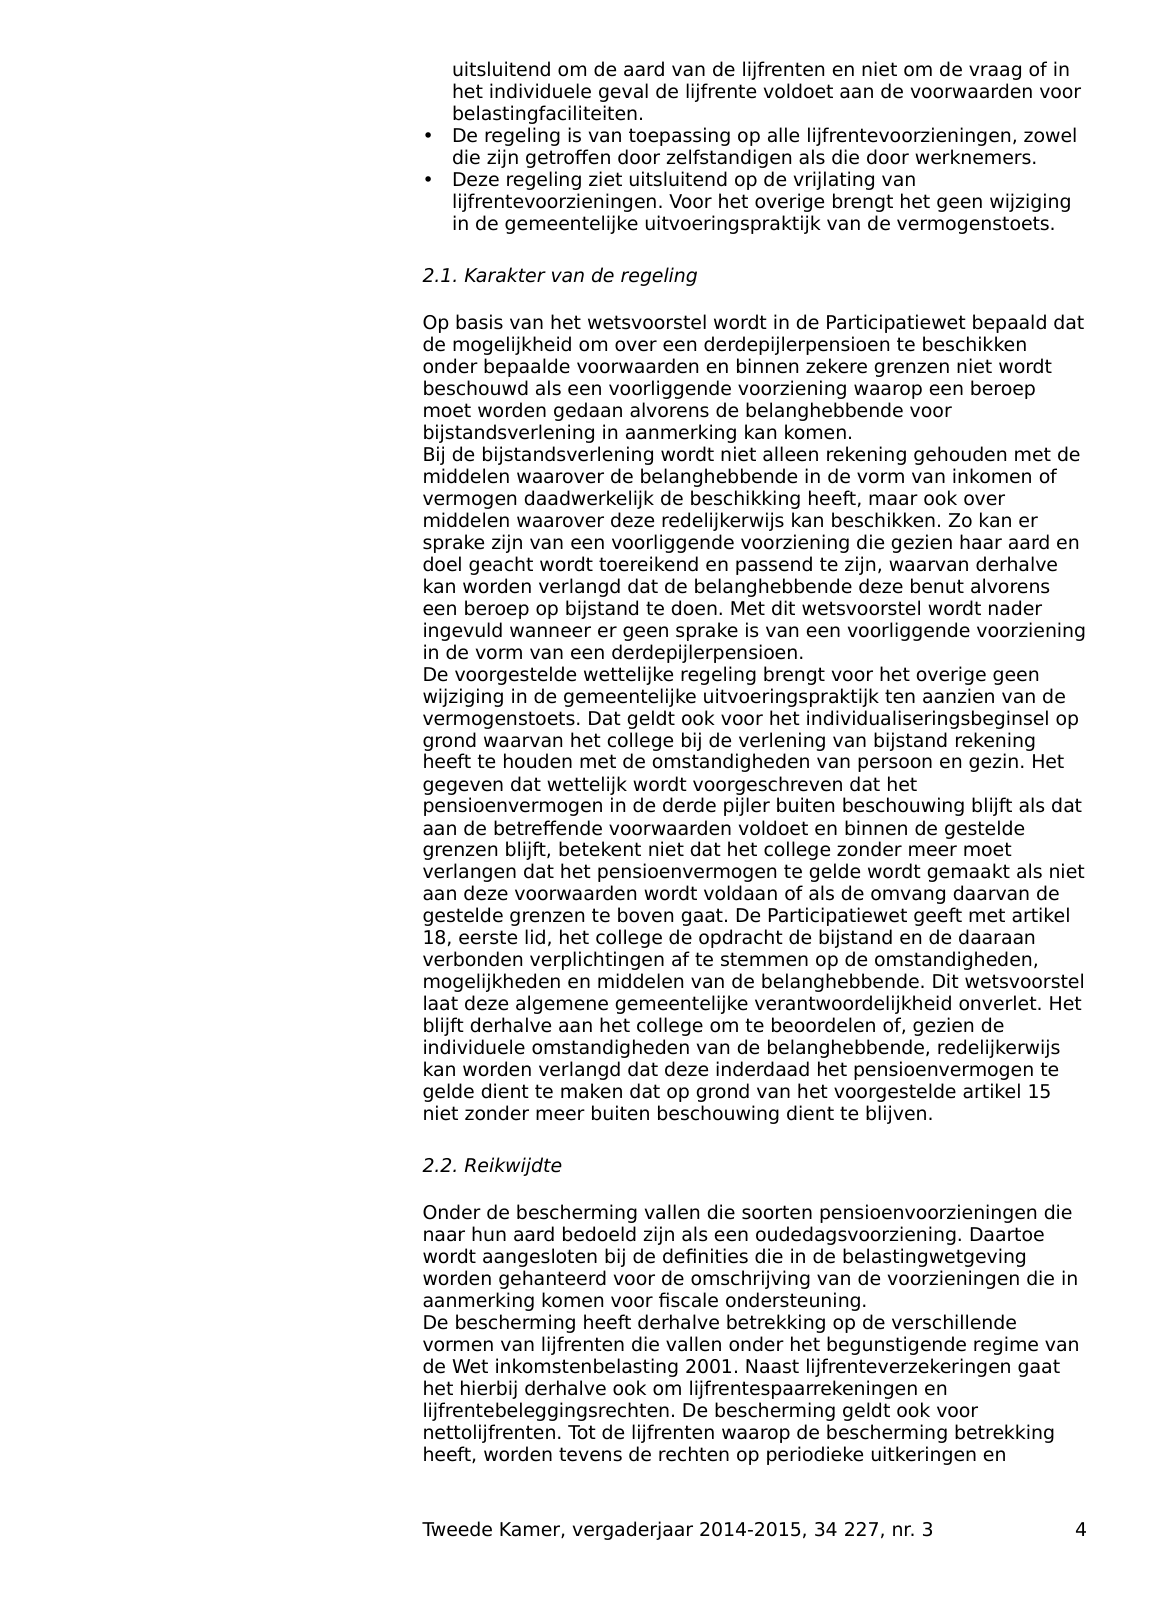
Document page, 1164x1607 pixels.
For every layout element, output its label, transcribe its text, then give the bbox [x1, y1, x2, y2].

subtitle 2.2. Reikwijdte [422, 1155, 1087, 1177]
text Bij de bijstandsverlening wordt niet alleen rekening gehouden met de middelen waarover de belanghebbende in de vorm van inkomen of vermogen daadwerkelijk de beschikking heeft, maar ook over middelen waarover deze redelijkerwijs kan beschikken. Zo kan er sprake zijn van een voorliggende voorziening die gezien haar aard en doel geacht wordt toereikend en passend te zijn, waarvan derhalve kan worden verlangd dat de belanghebbende deze benut alvorens een beroep op bijstand te doen. Met dit wetsvoorstel wordt nader ingevuld wanneer er geen sprake is van een voorliggende voorziening in de vorm van een derdepijlerpensioen. [422, 444, 1087, 663]
text Op basis van het wetsvoorstel wordt in de Participatiewet bepaald dat de mogelijkheid om over een derdepijlerpensioen te beschikken onder bepaalde voorwaarden en binnen zekere grenzen niet wordt beschouwd als een voorliggende voorziening waarop een beroep moet worden gedaan alvorens de belanghebbende voor bijstandsverlening in aanmerking kan komen. [422, 312, 1087, 444]
text De voorgestelde wettelijke regeling brengt voor het overige geen wijziging in de gemeentelijke uitvoeringspraktijk ten aanzien van de vermogenstoets. Dat geldt ook voor het individualiseringsbeginsel op grond waarvan het college bij de verlening van bijstand rekening heeft te houden met de omstandigheden van persoon en gezin. Het gegeven dat wettelijk wordt voorgeschreven dat het pensioenvermogen in de derde pijler buiten beschouwing blijft als dat aan de betreffende voorwaarden voldoet en binnen de gestelde grenzen blijft, betekent niet dat het college zonder meer moet verlangen dat het pensioenvermogen te gelde wordt gemaakt als niet aan deze voorwaarden wordt voldaan of als de omvang daarvan de gestelde grenzen te boven gaat. De Participatiewet geeft met artikel 18, eerste lid, het college de opdracht de bijstand en de daaraan verbonden verplichtingen af te stemmen op de omstandigheden, mogelijkheden en middelen van de belanghebbende. Dit wetsvoorstel laat deze algemene gemeentelijke verantwoordelijkheid onverlet. Het blijft derhalve aan het college om te beoordelen of, gezien de individuele omstandigheden van de belanghebbende, redelijkerwijs kan worden verlangd dat deze inderdaad het pensioenvermogen te gelde dient te maken dat op grond van het voorgestelde artikel 15 niet zonder meer buiten beschouwing dient te blijven. [422, 663, 1087, 1125]
text De bescherming heeft derhalve betrekking op de verschillende vormen van lijfrenten die vallen onder het begunstigende regime van de Wet inkomstenbelasting 2001. Naast lijfrenteverzekeringen gaat het hierbij derhalve ook om lijfrentespaarrekeningen en lijfrentebeleggingsrechten. De bescherming geldt ook voor nettolijfrenten. Tot de lijfrenten waarop de bescherming betrekking heeft, worden tevens de rechten op periodieke uitkeringen en [422, 1312, 1087, 1466]
subtitle 2.1. Karakter van de regeling [422, 265, 1087, 287]
text • Deze regeling ziet uitsluitend op de vrijlating van lijfrentevoorzieningen. Voor het overige brengt het geen wijziging in de gemeentelijke uitvoeringspraktijk van de vermogenstoets. [422, 169, 1087, 235]
text Onder de bescherming vallen die soorten pensioenvoorzieningen die naar hun aard bedoeld zijn als een oudedagsvoorziening. Daartoe wordt aangesloten bij de definities die in de belastingwetgeving worden gehanteerd voor de omschrijving van de voorzieningen die in aanmerking komen voor fiscale ondersteuning. [422, 1202, 1087, 1312]
text • De regeling is van toepassing op alle lijfrentevoorzieningen, zowel die zijn getroffen door zelfstandigen als die door werknemers. [422, 125, 1087, 169]
text uitsluitend om de aard van de lijfrenten en niet om de vraag of in het individuele geval de lijfrente voldoet aan de voorwaarden voor belastingfaciliteiten. [422, 59, 1087, 125]
